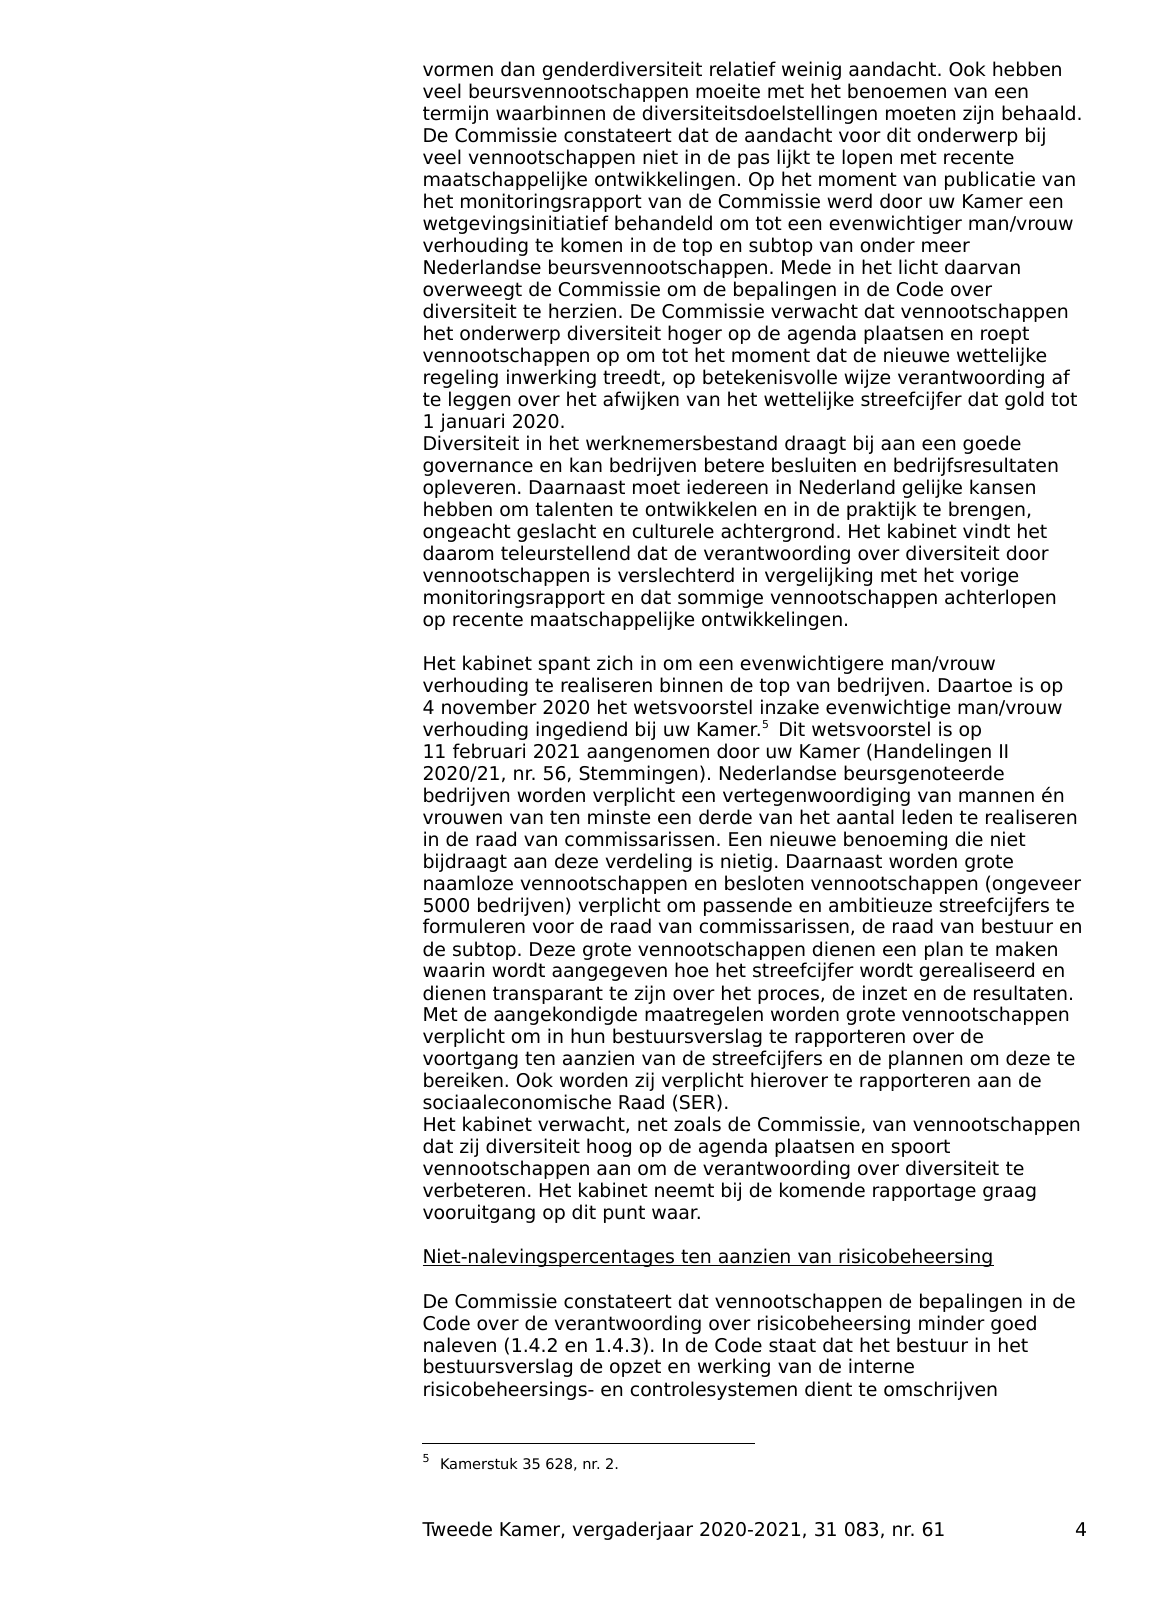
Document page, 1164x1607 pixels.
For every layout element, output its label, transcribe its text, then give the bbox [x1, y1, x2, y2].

text De Commissie constateert dat vennootschappen de bepalingen in de Code over de verantwoording over risicobeheersing minder goed naleven (1.4.2 en 1.4.3). In de Code staat dat het bestuur in het bestuursverslag de opzet en werking van de interne risicobeheersings- en controlesystemen dient te omschrijven [422, 1291, 1087, 1400]
text De Commissie constateert dat de aandacht voor dit onderwerp bij veel vennootschappen niet in de pas lijkt te lopen met recente maatschappelijke ontwikkelingen. Op het moment van publicatie van het monitoringsrapport van de Commissie werd door uw Kamer een wetgevingsinitiatief behandeld om tot een evenwichtiger man/vrouw verhouding te komen in de top en subtop van onder meer Nederlandse beursvennootschappen. Mede in het licht daarvan overweegt de Commissie om de bepalingen in de Code over diversiteit te herzien. De Commissie verwacht dat vennootschappen het onderwerp diversiteit hoger op de agenda plaatsen en roept vennootschappen op om tot het moment dat de nieuwe wettelijke regeling inwerking treedt, op betekenisvolle wijze verantwoording af te leggen over het afwijken van het wettelijke streefcijfer dat gold tot 1 januari 2020. [422, 125, 1087, 433]
text Diversiteit in het werknemersbestand draagt bij aan een goede governance en kan bedrijven betere besluiten en bedrijfsresultaten opleveren. Daarnaast moet iedereen in Nederland gelijke kansen hebben om talenten te ontwikkelen en in de praktijk te brengen, ongeacht geslacht en culturele achtergrond. Het kabinet vindt het daarom teleurstellend dat de verantwoording over diversiteit door vennootschappen is verslechterd in vergelijking met het vorige monitoringsrapport en dat sommige vennootschappen achterlopen op recente maatschappelijke ontwikkelingen. [422, 433, 1087, 631]
subtitle Niet-nalevingspercentages ten aanzien van risicobeheersing [422, 1246, 1087, 1268]
text Kamerstuk 35 628, nr. 2. [422, 1452, 1087, 1474]
text Met de aangekondigde maatregelen worden grote vennootschappen verplicht om in hun bestuursverslag te rapporteren over de voortgang ten aanzien van de streefcijfers en de plannen om deze te bereiken. Ook worden zij verplicht hierover te rapporteren aan de sociaaleconomische Raad (SER). [422, 1004, 1087, 1114]
text Het kabinet spant zich in om een evenwichtigere man/vrouw verhouding te realiseren binnen de top van bedrijven. Daartoe is op 4 november 2020 het wetsvoorstel inzake evenwichtige man/vrouw verhouding ingediend bij uw Kamer. Dit wetsvoorstel is op 11 februari 2021 aangenomen door uw Kamer (Handelingen II 2020/21, nr. 56, Stemmingen). Nederlandse beursgenoteerde bedrijven worden verplicht een vertegenwoordiging van mannen én vrouwen van ten minste een derde van het aantal leden te realiseren in de raad van commissarissen. Een nieuwe benoeming die niet bijdraagt aan deze verdeling is nietig. Daarnaast worden grote naamloze vennootschappen en besloten vennootschappen (ongeveer 5000 bedrijven) verplicht om passende en ambitieuze streefcijfers te formuleren voor de raad van commissarissen, de raad van bestuur en de subtop. Deze grote vennootschappen dienen een plan te maken waarin wordt aangegeven hoe het streefcijfer wordt gerealiseerd en dienen transparant te zijn over het proces, de inzet en de resultaten. [422, 653, 1087, 1004]
text Het kabinet verwacht, net zoals de Commissie, van vennootschappen dat zij diversiteit hoog op de agenda plaatsen en spoort vennootschappen aan om de verantwoording over diversiteit te verbeteren. Het kabinet neemt bij de komende rapportage graag vooruitgang op dit punt waar. [422, 1114, 1087, 1224]
text vormen dan genderdiversiteit relatief weinig aandacht. Ook hebben veel beursvennootschappen moeite met het benoemen van een termijn waarbinnen de diversiteitsdoelstellingen moeten zijn behaald. [422, 59, 1087, 125]
